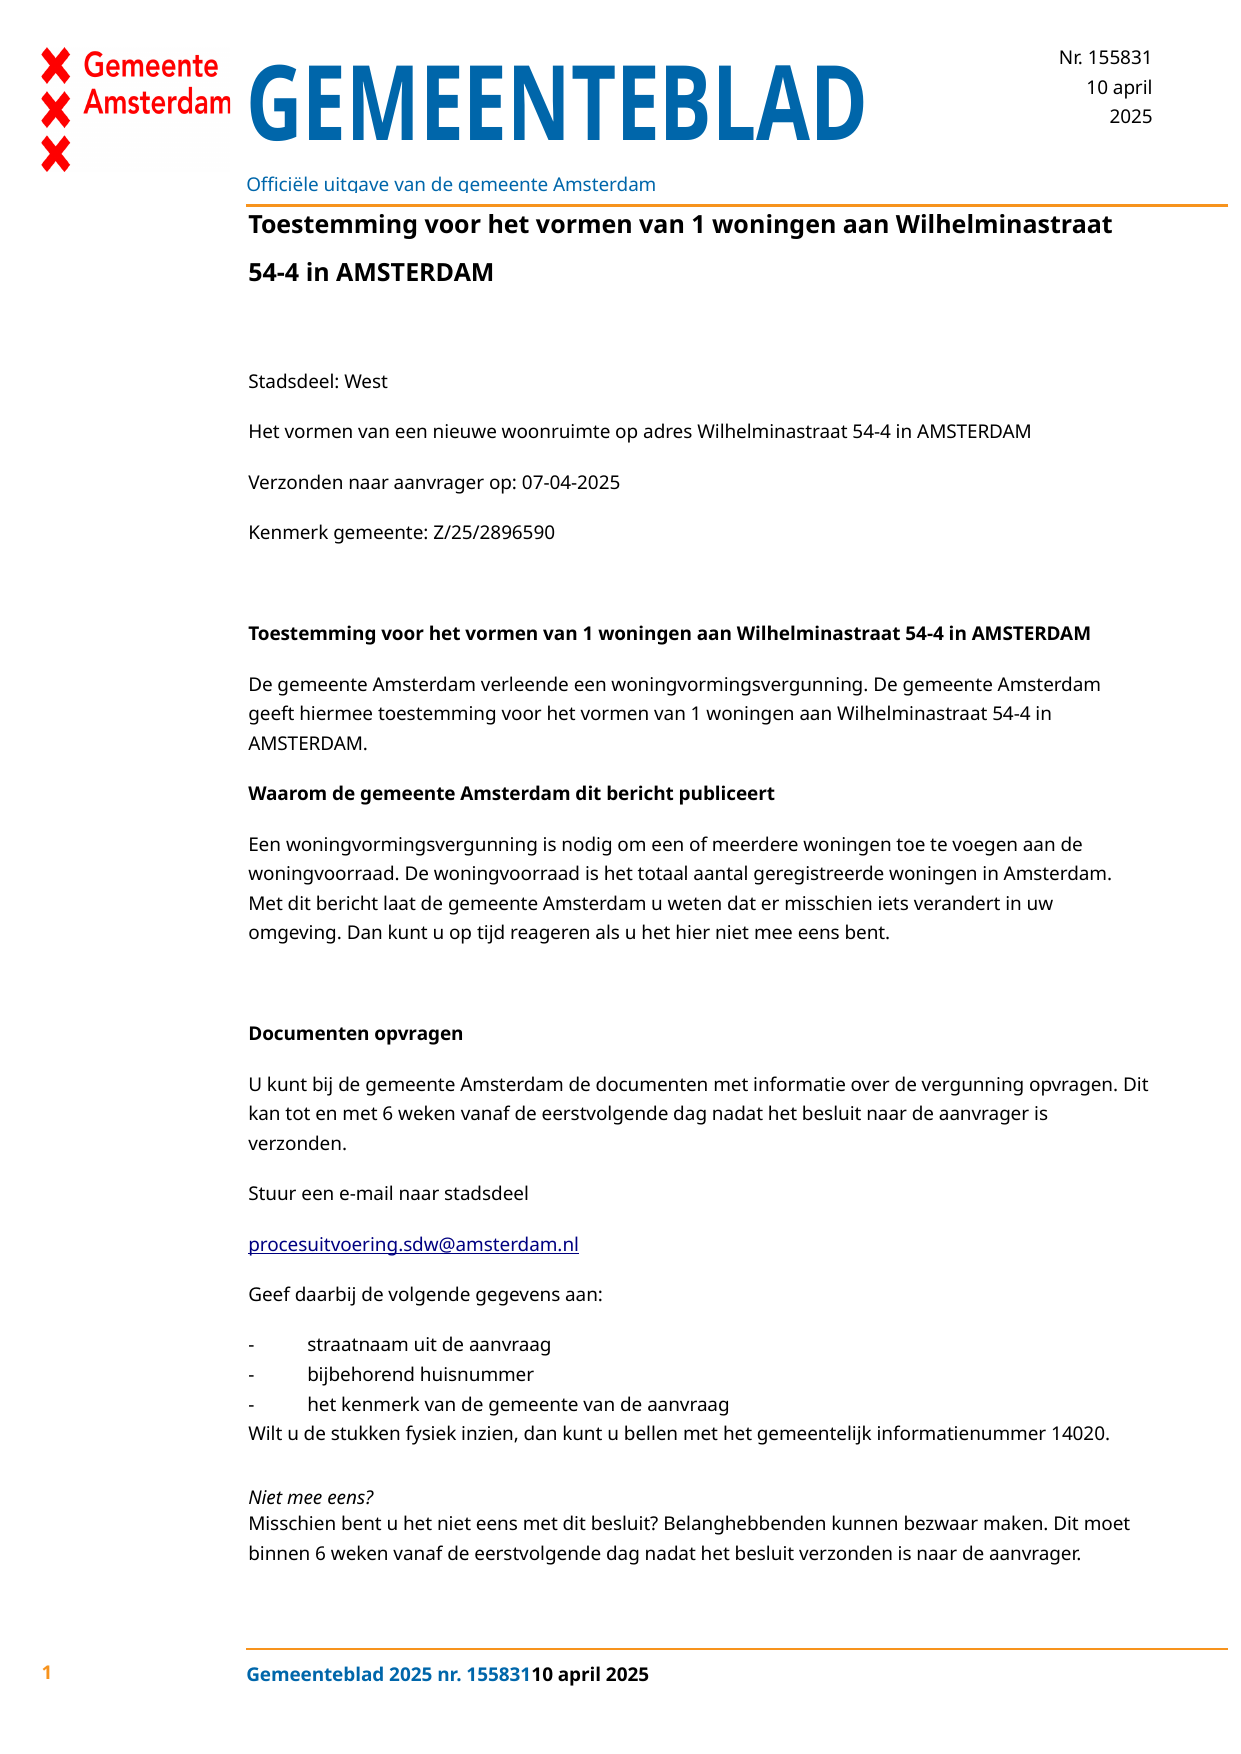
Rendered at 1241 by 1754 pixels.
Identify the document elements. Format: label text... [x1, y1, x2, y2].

text Het vormen van een nieuwe woonruimte op adres Wilhelminastraat 54-4 in AMSTERDAM [248, 419, 1152, 444]
text Geef daarbij de volgende gegevens aan: [248, 1281, 1152, 1307]
text Stuur een e-mail naar stadsdeel [248, 1180, 1152, 1206]
text Misschien bent u het niet eens met dit besluit? Belanghebbenden kunnen bezwaar maken. Dit moet binnen 6 weken vanaf de eerstvolgende dag nadat het besluit verzonden is naar de aanvrager. [248, 1510, 1152, 1565]
list het kenmerk van de gemeente van de aanvraag [248, 1391, 1152, 1417]
picture [41, 47, 231, 172]
text Documenten opvragen [248, 1020, 1152, 1046]
text Kenmerk gemeente: Z/25/2896590 [248, 519, 1152, 545]
text procesuitvoering.sdw@amsterdam.nl [248, 1231, 1152, 1257]
text U kunt bij de gemeente Amsterdam de documenten met informatie over de vergunning opvragen. Dit kan tot en met 6 weken vanaf de eerstvolgende dag nadat het besluit naar de aanvrager is verzonden. [248, 1071, 1152, 1156]
text De gemeente Amsterdam verleende een woningvormingsvergunning. De gemeente Amsterdam geeft hiermee toestemming voor het vormen van 1 woningen aan Wilhelminastraat 54-4 in AMSTERDAM. [248, 671, 1152, 756]
text Toestemming voor het vormen van 1 woningen aan Wilhelminastraat 54-4 in AMSTERDAM [248, 620, 1152, 646]
text Toestemming voor het vormen van 1 woningen aan Wilhelminastraat 54-4 in AMSTERDAM [248, 207, 1152, 288]
text Niet mee eens? [248, 1484, 1152, 1510]
text Een woningvormingsvergunning is nodig om een of meerdere woningen toe te voegen aan de woningvoorraad. De woningvoorraad is het totaal aantal geregistreerde woningen in Amsterdam. Met dit bericht laat de gemeente Amsterdam u weten dat er misschien iets verandert in uw omgeving. Dan kunt u op tijd reageren als u het hier niet mee eens bent. [248, 831, 1152, 945]
text Verzonden naar aanvrager op: 07-04-2025 [248, 469, 1152, 495]
text Wilt u de stukken fysiek inzien, dan kunt u bellen met het gemeentelijk informatienummer 14020. [248, 1420, 1152, 1446]
text Stadsdeel: West [248, 368, 1152, 394]
list bijbehorend huisnummer [248, 1361, 1152, 1387]
text Waarom de gemeente Amsterdam dit bericht publiceert [248, 780, 1152, 806]
list straatnaam uit de aanvraag [248, 1332, 1152, 1357]
